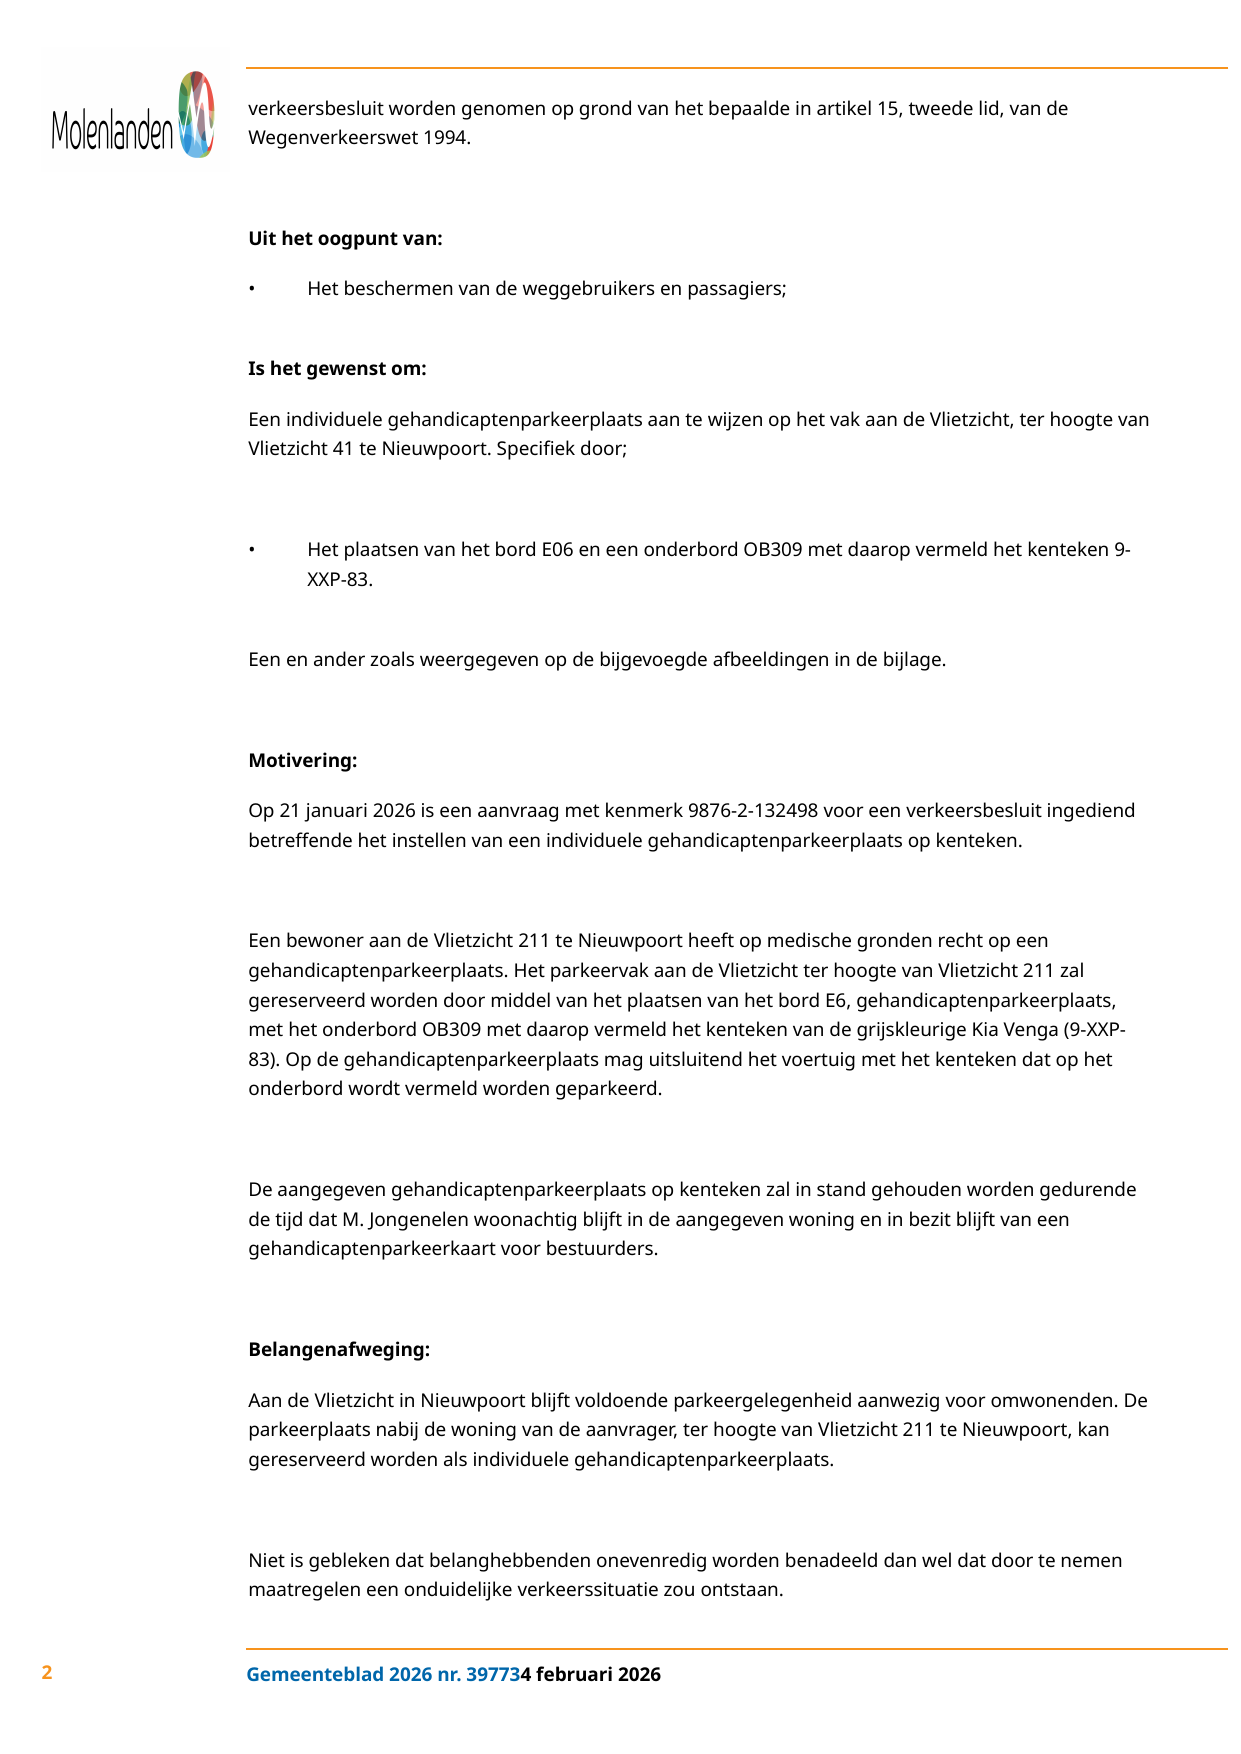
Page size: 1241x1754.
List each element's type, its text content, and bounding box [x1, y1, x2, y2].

text Een individuele gehandicaptenparkeerplaats aan te wijzen op het vak aan de Vlietzicht, ter hoogte van Vlietzicht 41 te Nieuwpoort. Specifiek door; [248, 406, 1152, 461]
picture [41, 47, 231, 172]
text De aangegeven gehandicaptenparkeerplaats op kenteken zal in stand gehouden worden gedurende de tijd dat M. Jongenelen woonachtig blijft in de aangegeven woning en in bezit blijft van een gehandicaptenparkeerkaart voor bestuurders. [248, 1176, 1152, 1261]
text Een bewoner aan de Vlietzicht 211 te Nieuwpoort heeft op medische gronden recht op een gehandicaptenparkeerplaats. Het parkeervak aan de Vlietzicht ter hoogte van Vlietzicht 211 zal gereserveerd worden door middel van het plaatsen van het bord E6, gehandicaptenparkeerplaats, met het onderbord OB309 met daarop vermeld het kenteken van de grijskleurige Kia Venga (9-XXP-83). Op de gehandicaptenparkeerplaats mag uitsluitend het voertuig met het kenteken dat op het onderbord wordt vermeld worden geparkeerd. [248, 928, 1152, 1101]
text Een en ander zoals weergegeven op de bijgevoegde afbeeldingen in de bijlage. [248, 646, 1152, 672]
text Is het gewenst om: [248, 356, 1152, 381]
list Het plaatsen van het bord E06 en een onderbord OB309 met daarop vermeld het kenteken 9-XXP-83. [248, 536, 1152, 592]
text Motivering: [248, 747, 1152, 773]
text verkeersbesluit worden genomen op grond van het bepaalde in artikel 15, tweede lid, van de Wegenverkeerswet 1994. [248, 95, 1152, 150]
text Aan de Vlietzicht in Nieuwpoort blijft voldoende parkeergelegenheid aanwezig voor omwonenden. De parkeerplaats nabij de woning van de aanvrager, ter hoogte van Vlietzicht 211 te Nieuwpoort, kan gereserveerd worden als individuele gehandicaptenparkeerplaats. [248, 1387, 1152, 1472]
text Uit het oogpunt van: [248, 225, 1152, 251]
text Niet is gebleken dat belanghebbenden onevenredig worden benadeeld dan wel dat door te nemen maatregelen een onduidelijke verkeerssituatie zou ontstaan. [248, 1547, 1152, 1602]
text Belangenafweging: [248, 1336, 1152, 1362]
text Op 21 januari 2026 is een aanvraag met kenmerk 9876-2-132498 voor een verkeersbesluit ingediend betreffende het instellen van een individuele gehandicaptenparkeerplaats op kenteken. [248, 797, 1152, 853]
list Het beschermen van de weggebruikers en passagiers; [248, 276, 1152, 301]
